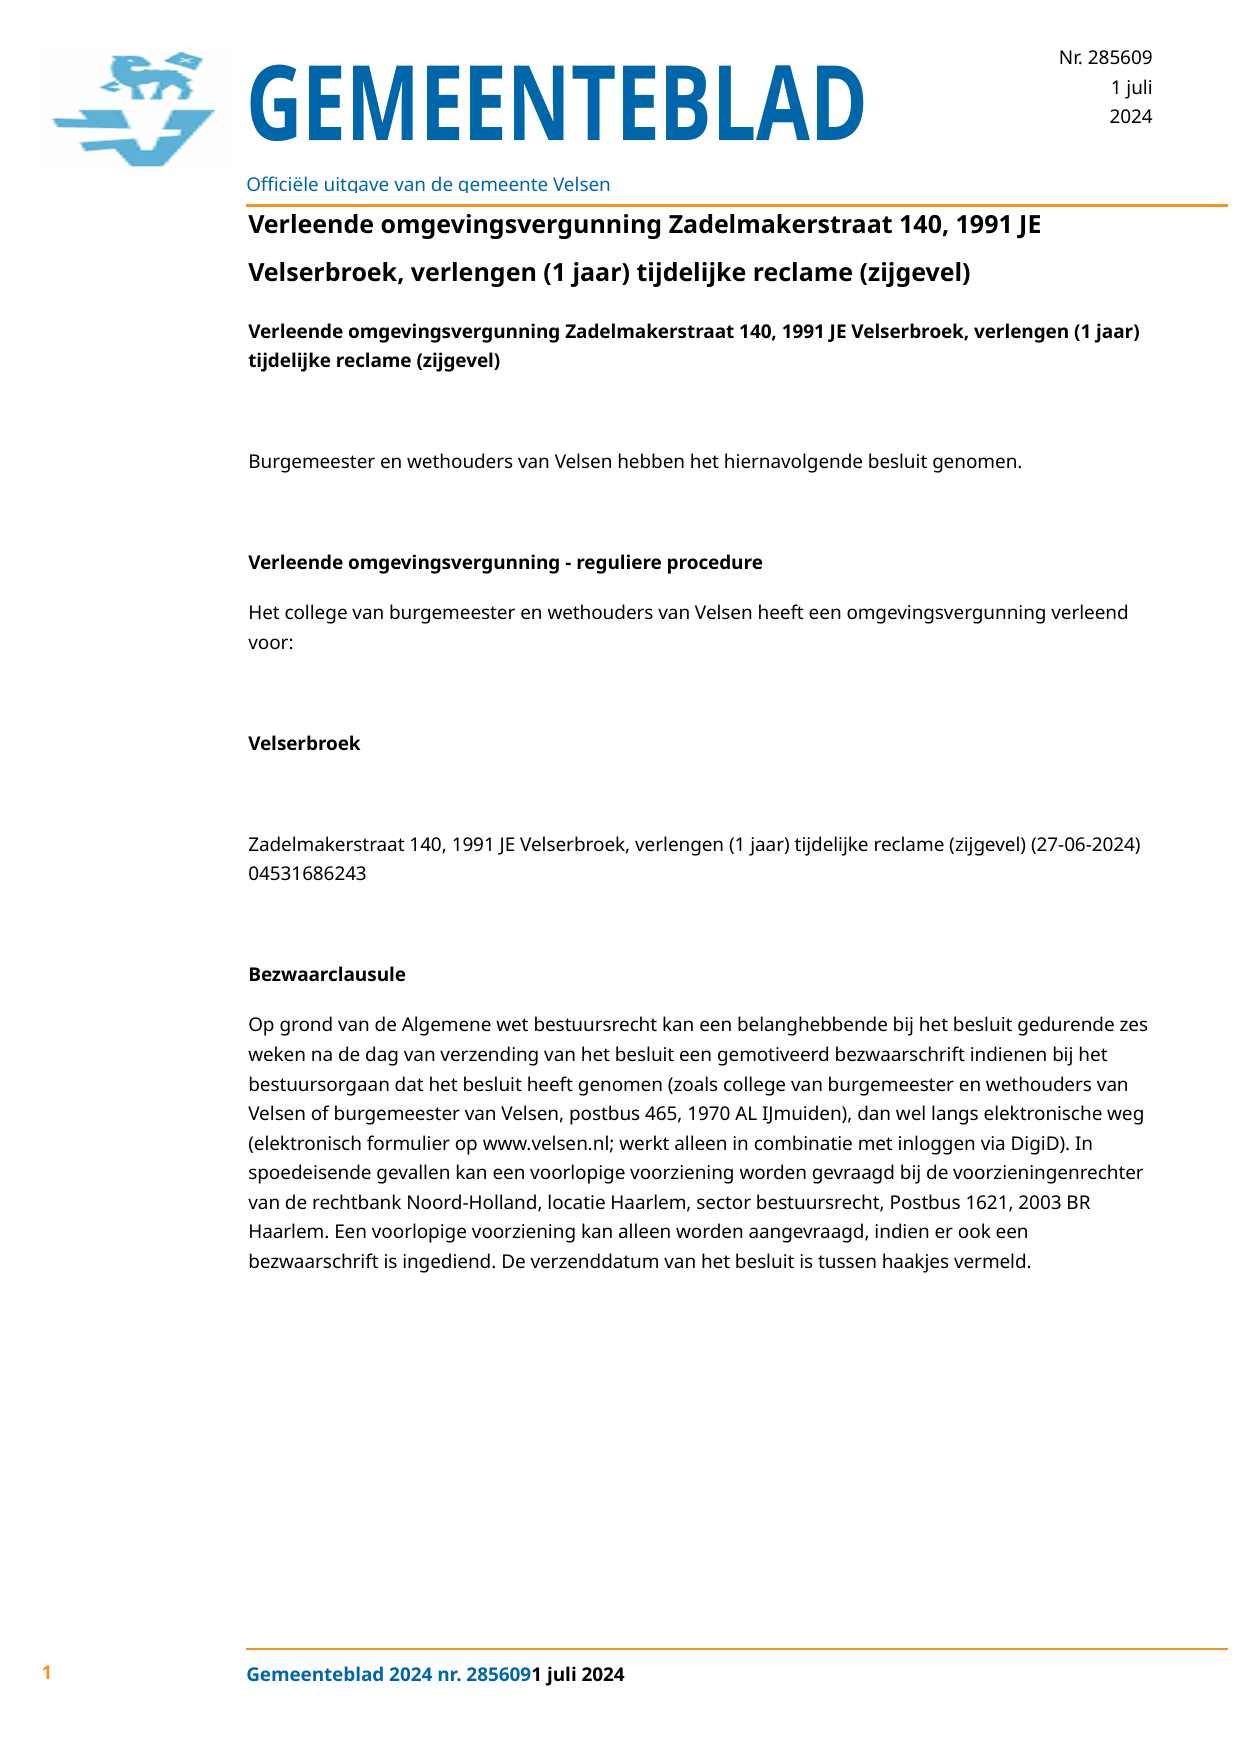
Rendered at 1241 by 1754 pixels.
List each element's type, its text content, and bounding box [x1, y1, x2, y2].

picture [41, 47, 231, 172]
text Burgemeester en wethouders van Velsen hebben het hiernavolgende besluit genomen. [248, 448, 1152, 474]
text Verleende omgevingsvergunning - reguliere procedure [248, 549, 1152, 575]
text Bezwaarclausule [248, 961, 1152, 987]
text Zadelmakerstraat 140, 1991 JE Velserbroek, verlengen (1 jaar) tijdelijke reclame (zijgevel) (27-06-2024) 04531686243 [248, 831, 1152, 886]
text Het college van burgemeester en wethouders van Velsen heeft een omgevingsvergunning verleend voor: [248, 599, 1152, 655]
text Velserbroek [248, 730, 1152, 756]
text Verleende omgevingsvergunning Zadelmakerstraat 140, 1991 JE Velserbroek, verlengen (1 jaar) tijdelijke reclame (zijgevel) [248, 207, 1152, 288]
text Op grond van de Algemene wet bestuursrecht kan een belanghebbende bij het besluit gedurende zes weken na de dag van verzending van het besluit een gemotiveerd bezwaarschrift indienen bij het bestuursorgaan dat het besluit heeft genomen (zoals college van burgemeester en wethouders van Velsen of burgemeester van Velsen, postbus 465, 1970 AL IJmuiden), dan wel langs elektronische weg (elektronisch formulier op www.velsen.nl; werkt alleen in combinatie met inloggen via DigiD). In spoedeisende gevallen kan een voorlopige voorziening worden gevraagd bij de voorzieningenrechter van de rechtbank Noord-Holland, locatie Haarlem, sector bestuursrecht, Postbus 1621, 2003 BR Haarlem. Een voorlopige voorziening kan alleen worden aangevraagd, indien er ook een bezwaarschrift is ingediend. De verzenddatum van het besluit is tussen haakjes vermeld. [248, 1012, 1152, 1274]
text Verleende omgevingsvergunning Zadelmakerstraat 140, 1991 JE Velserbroek, verlengen (1 jaar) tijdelijke reclame (zijgevel) [248, 318, 1152, 373]
